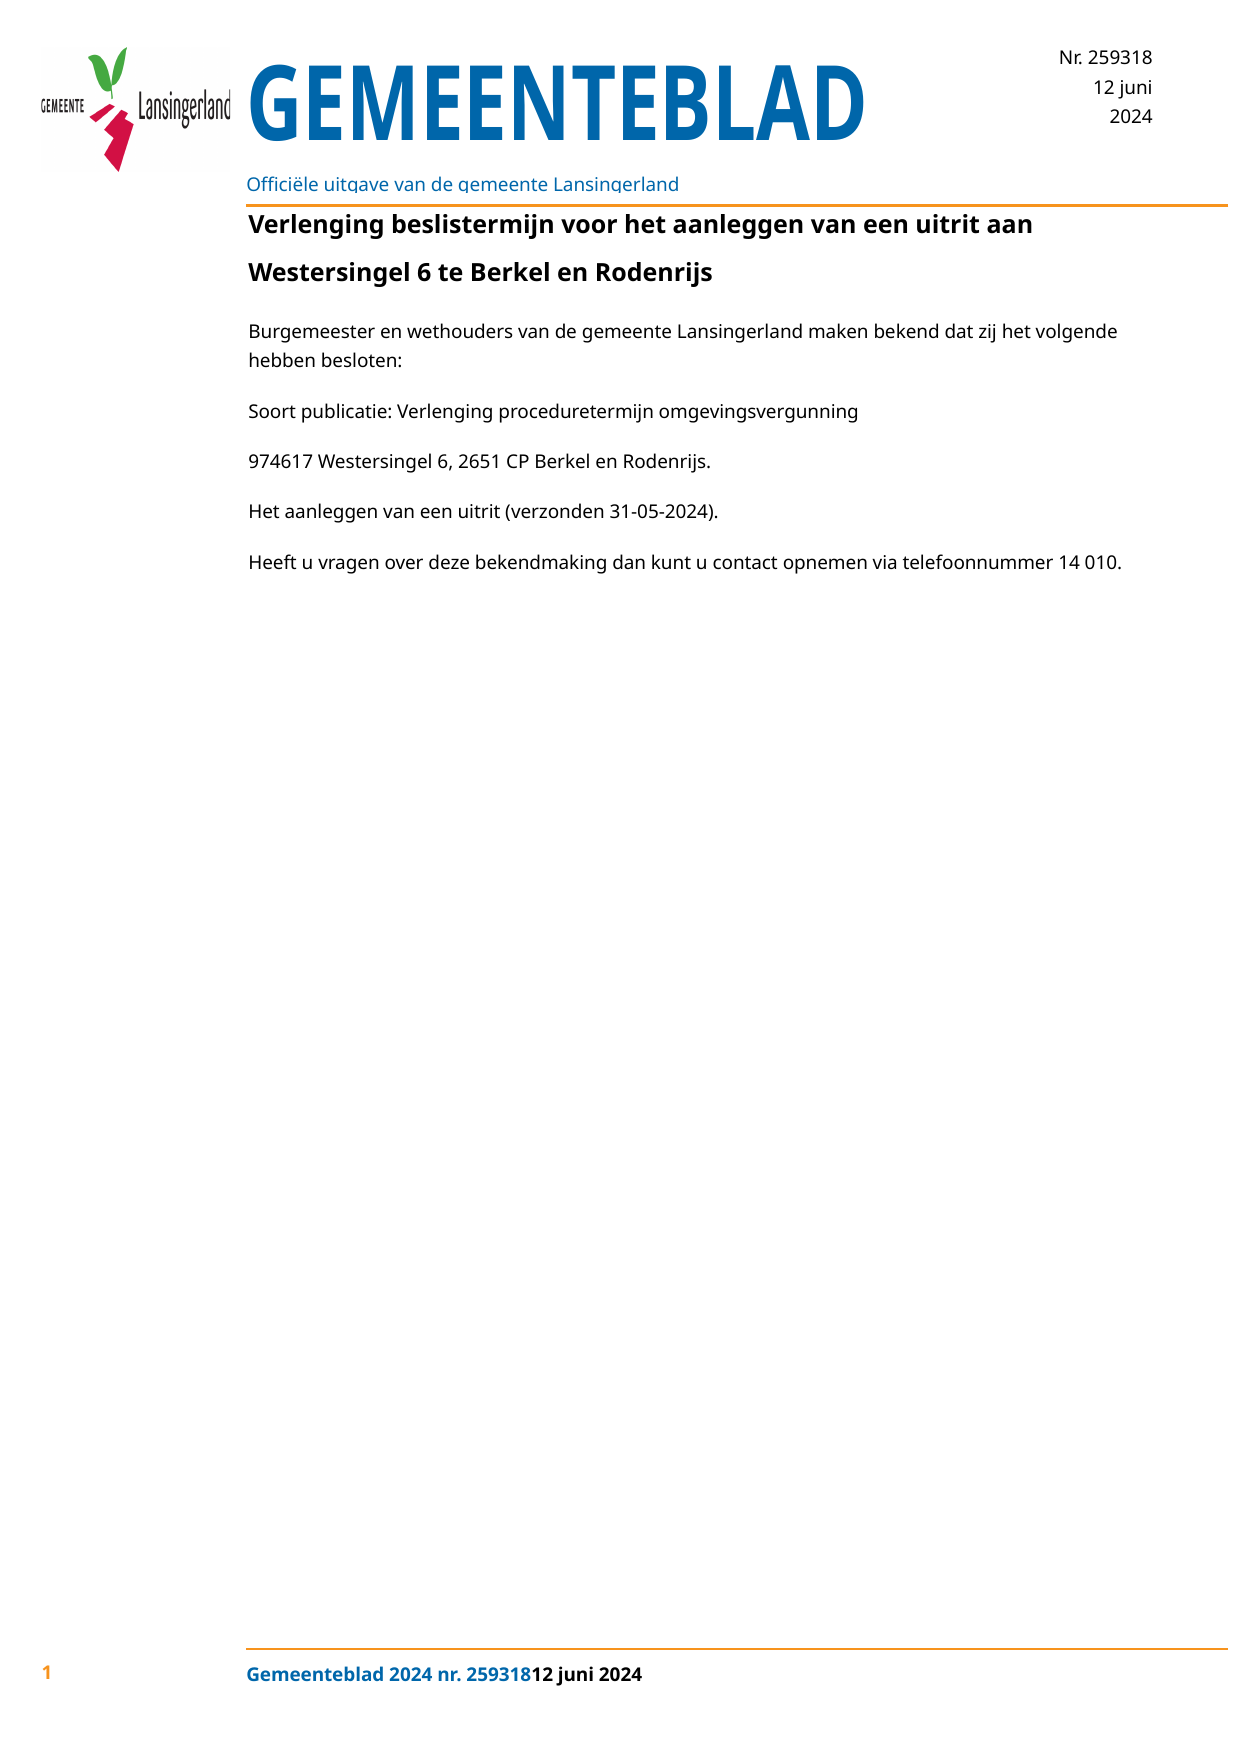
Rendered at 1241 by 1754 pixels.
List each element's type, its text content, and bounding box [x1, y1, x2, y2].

text Burgemeester en wethouders van de gemeente Lansingerland maken bekend dat zij het volgende hebben besloten: [248, 318, 1152, 373]
picture [41, 47, 231, 172]
text Heeft u vragen over deze bekendmaking dan kunt u contact opnemen via telefoonnummer 14 010. [248, 549, 1152, 575]
text 974617 Westersingel 6, 2651 CP Berkel en Rodenrijs. [248, 448, 1152, 474]
text Het aanleggen van een uitrit (verzonden 31-05-2024). [248, 499, 1152, 524]
text Verlenging beslistermijn voor het aanleggen van een uitrit aan Westersingel 6 te Berkel en Rodenrijs [248, 207, 1152, 288]
text Soort publicatie: Verlenging proceduretermijn omgevingsvergunning [248, 398, 1152, 424]
